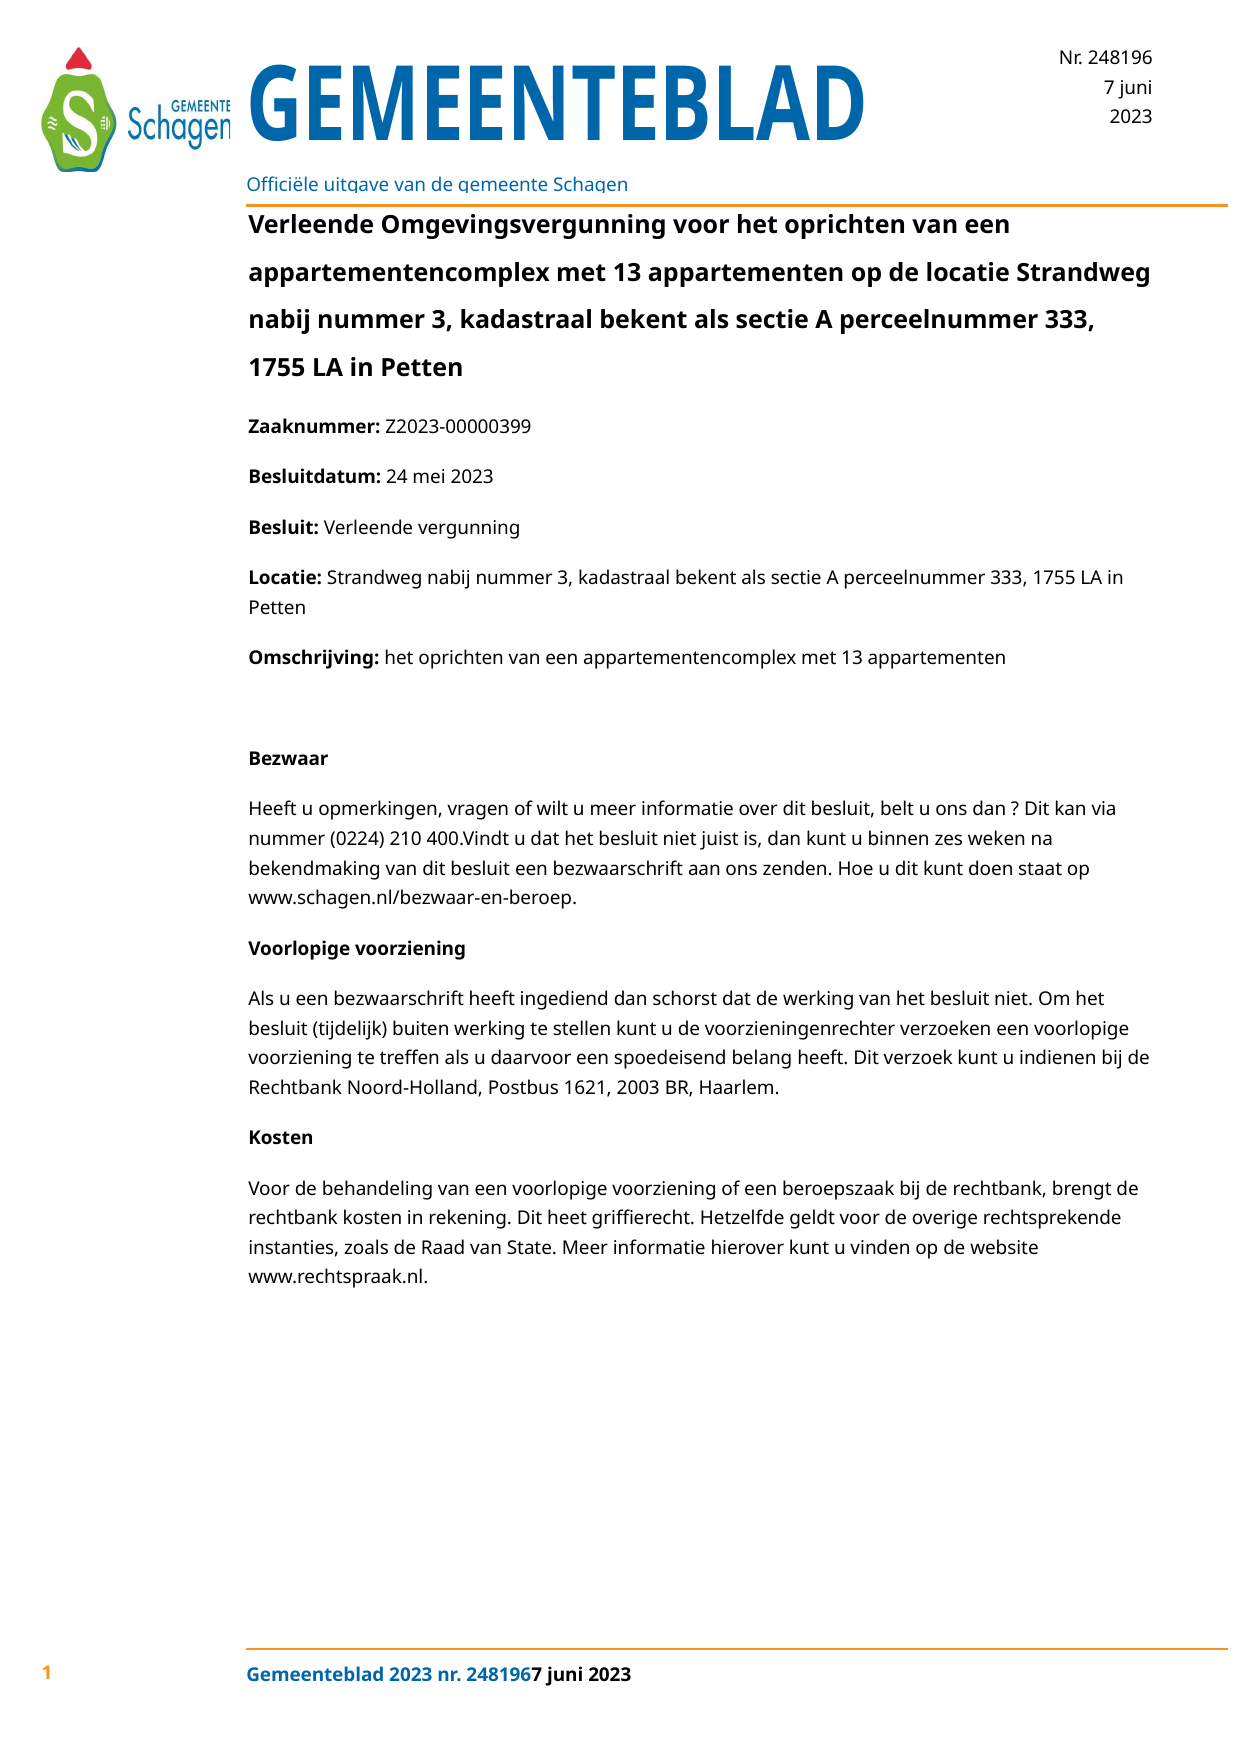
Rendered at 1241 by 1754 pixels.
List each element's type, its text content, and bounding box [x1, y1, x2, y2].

text Besluitdatum: 24 mei 2023 [248, 463, 1152, 489]
text Besluit: Verleende vergunning [248, 514, 1152, 540]
text Voor de behandeling van een voorlopige voorziening of een beroepszaak bij de rechtbank, brengt de rechtbank kosten in rekening. Dit heet griffierecht. Hetzelfde geldt voor de overige rechtsprekende instanties, zoals de Raad van State. Meer informatie hierover kunt u vinden op de website www.rechtspraak.nl. [248, 1175, 1152, 1289]
picture [41, 47, 231, 172]
text Heeft u opmerkingen, vragen of wilt u meer informatie over dit besluit, belt u ons dan ? Dit kan via nummer (0224) 210 400.Vindt u dat het besluit niet juist is, dan kunt u binnen zes weken na bekendmaking van dit besluit een bezwaarschrift aan ons zenden. Hoe u dit kunt doen staat op www.schagen.nl/bezwaar-en-beroep. [248, 796, 1152, 910]
text Bezwaar [248, 745, 1152, 771]
text Voorlopige voorziening [248, 935, 1152, 961]
text Omschrijving: het oprichten van een appartementencomplex met 13 appartementen [248, 644, 1152, 670]
text Kosten [248, 1124, 1152, 1150]
text Zaaknummer: Z2023-00000399 [248, 413, 1152, 439]
text Locatie: Strandweg nabij nummer 3, kadastraal bekent als sectie A perceelnummer 333, 1755 LA in Petten [248, 564, 1152, 620]
text Als u een bezwaarschrift heeft ingediend dan schorst dat de werking van het besluit niet. Om het besluit (tijdelijk) buiten werking te stellen kunt u de voorzieningenrechter verzoeken een voorlopige voorziening te treffen als u daarvoor een spoedeisend belang heeft. Dit verzoek kunt u indienen bij de Rechtbank Noord-Holland, Postbus 1621, 2003 BR, Haarlem. [248, 985, 1152, 1100]
text Verleende Omgevingsvergunning voor het oprichten van een appartementencomplex met 13 appartementen op de locatie Strandweg nabij nummer 3, kadastraal bekent als sectie A perceelnummer 333, 1755 LA in Petten [248, 207, 1152, 384]
